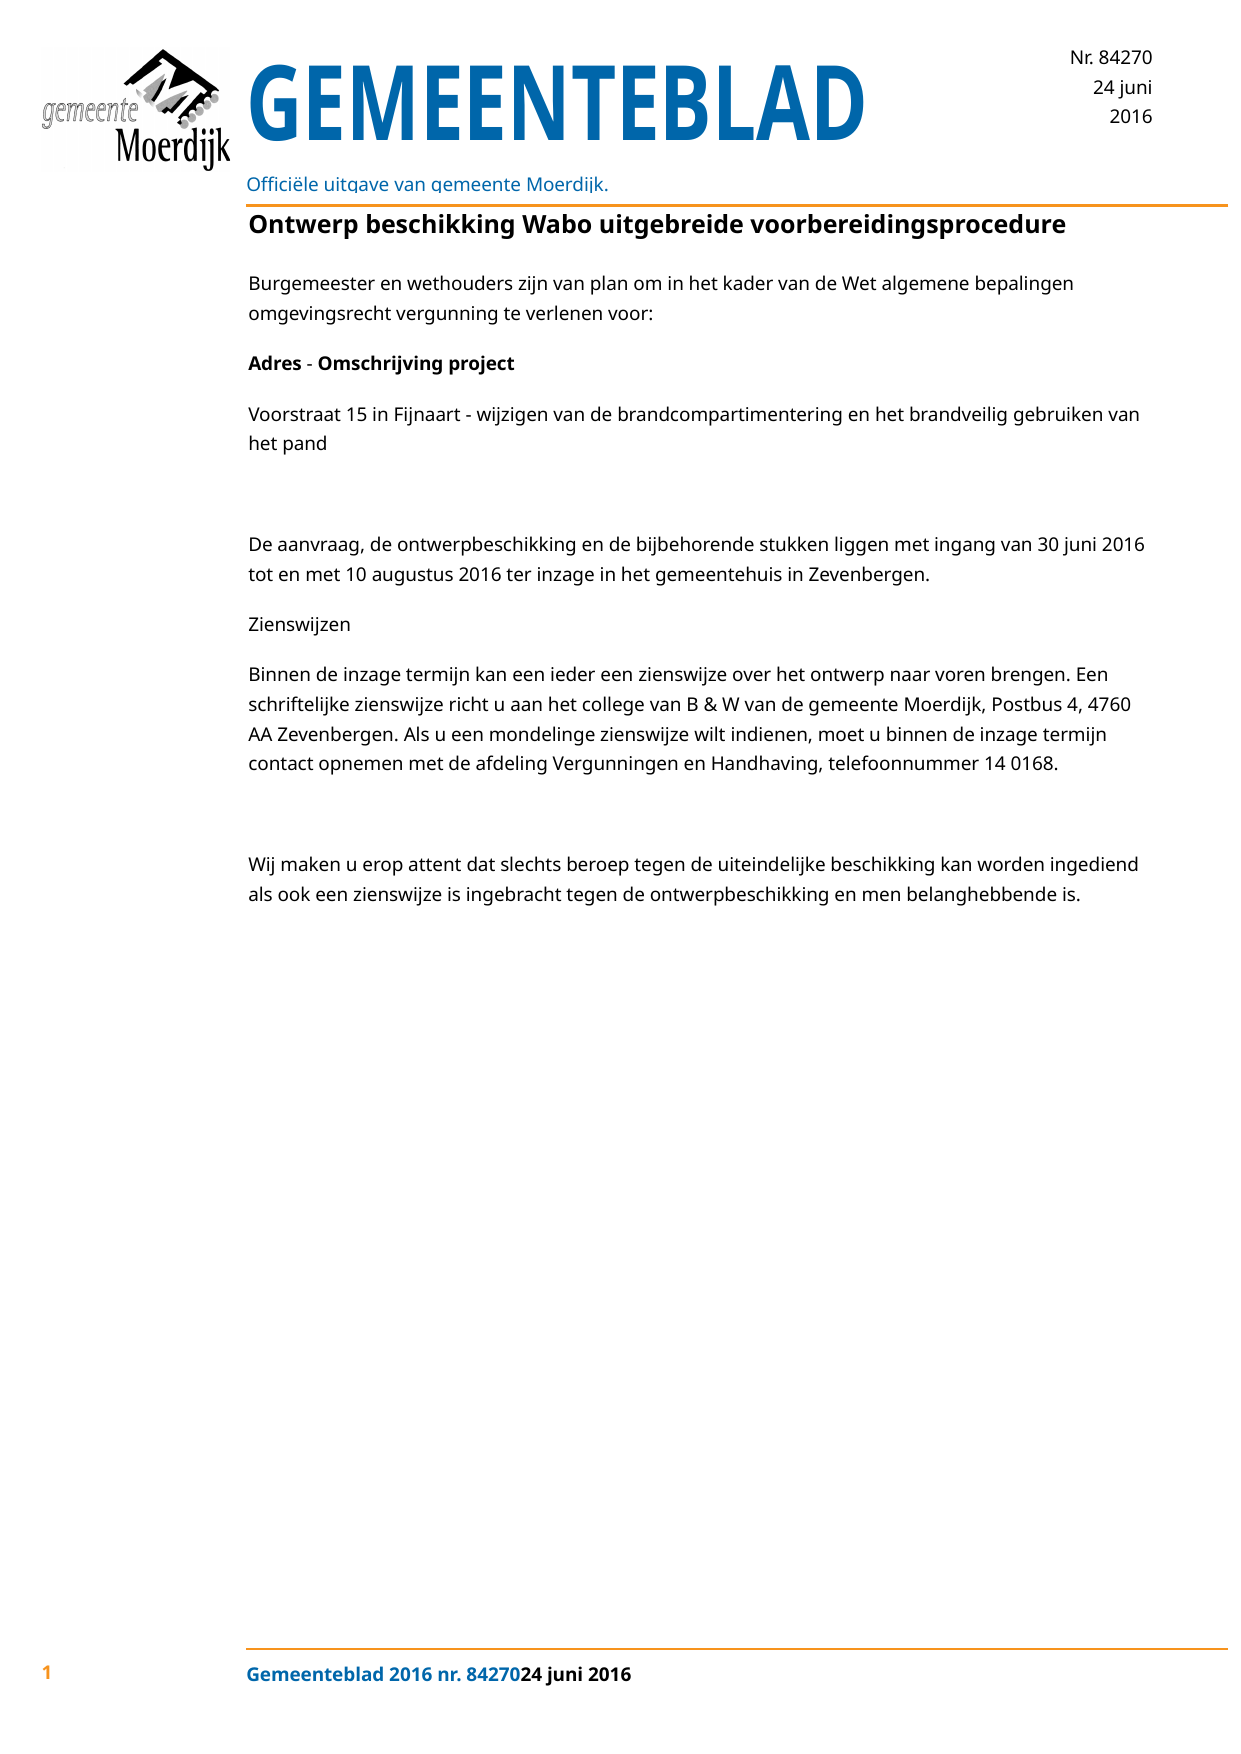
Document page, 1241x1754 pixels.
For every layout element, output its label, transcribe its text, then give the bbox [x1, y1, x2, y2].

text Adres - Omschrijving project [248, 350, 1152, 376]
text Binnen de inzage termijn kan een ieder een zienswijze over het ontwerp naar voren brengen. Een schriftelijke zienswijze richt u aan het college van B & W van de gemeente Moerdijk, Postbus 4, 4760 AA Zevenbergen. Als u een mondelinge zienswijze wilt indienen, moet u binnen de inzage termijn contact opnemen met de afdeling Vergunningen en Handhaving, telefoonnummer 14 0168. [248, 662, 1152, 776]
picture [41, 47, 231, 172]
text Burgemeester en wethouders zijn van plan om in het kader van de Wet algemene bepalingen omgevingsrecht vergunning te verlenen voor: [248, 270, 1152, 326]
text Voorstraat 15 in Fijnaart - wijzigen van de brandcompartimentering en het brandveilig gebruiken van het pand [248, 401, 1152, 456]
text Wij maken u erop attent dat slechts beroep tegen de uiteindelijke beschikking kan worden ingediend als ook een zienswijze is ingebracht tegen de ontwerpbeschikking en men belanghebbende is. [248, 851, 1152, 906]
text Zienswijzen [248, 611, 1152, 637]
text De aanvraag, de ontwerpbeschikking en de bijbehorende stukken liggen met ingang van 30 juni 2016 tot en met 10 augustus 2016 ter inzage in het gemeentehuis in Zevenbergen. [248, 531, 1152, 586]
text Ontwerp beschikking Wabo uitgebreide voorbereidingsprocedure [248, 207, 1152, 241]
